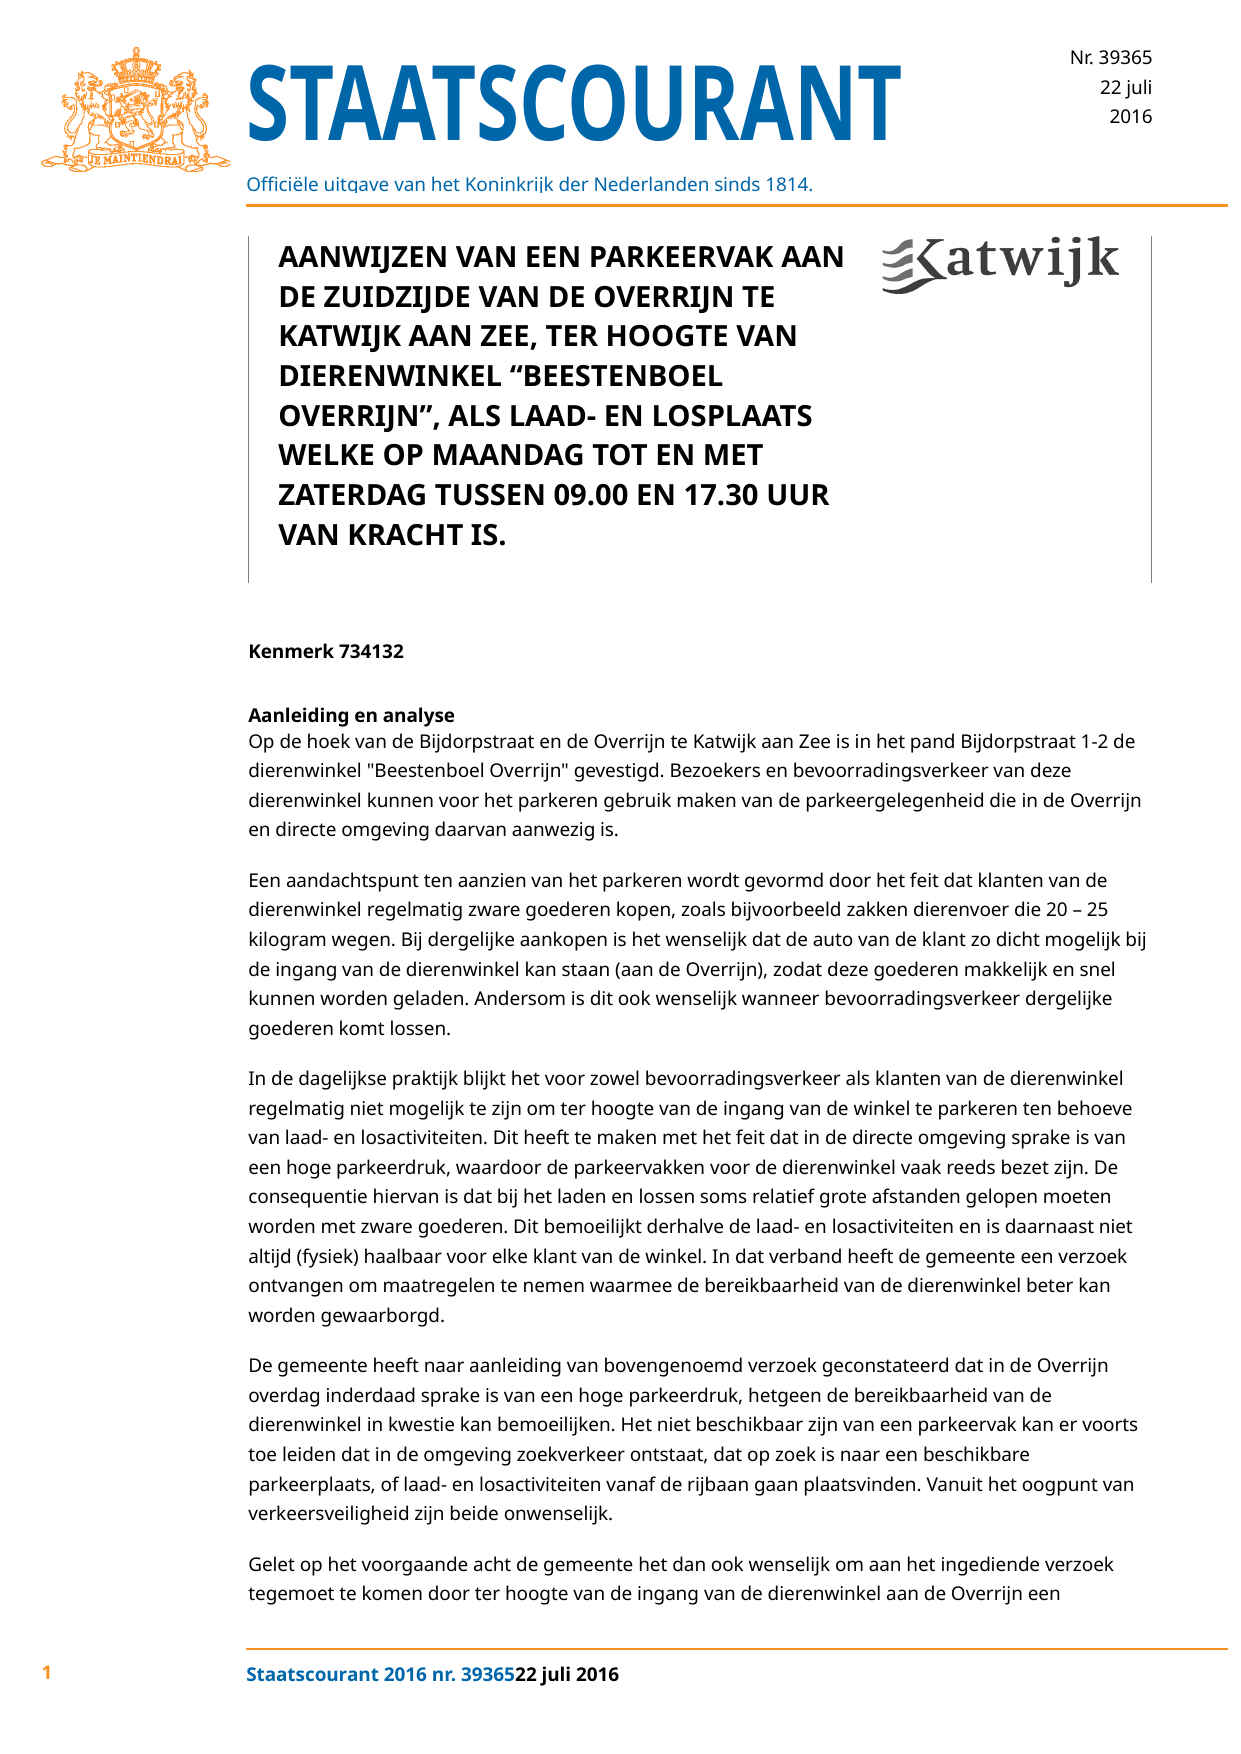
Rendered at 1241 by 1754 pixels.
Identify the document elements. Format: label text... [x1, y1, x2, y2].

text Op de hoek van de Bijdorpstraat en de Overrijn te Katwijk aan Zee is in het pand Bijdorpstraat 1-2 de dierenwinkel "Beestenboel Overrijn" gevestigd. Bezoekers en bevoorradingsverkeer van deze dierenwinkel kunnen voor het parkeren gebruik maken van de parkeergelegenheid die in de Overrijn en directe omgeving daarvan aanwezig is. [248, 728, 1152, 842]
text Gelet op het voorgaande acht de gemeente het dan ook wenselijk om aan het ingediende verzoek tegemoet te komen door ter hoogte van de ingang van de dierenwinkel aan de Overrijn een [248, 1551, 1152, 1606]
picture [41, 47, 231, 172]
table_header [850, 236, 882, 293]
table_header AANWIJZEN VAN EEN PARKEERVAK AAN DE ZUIDZIJDE VAN DE OVERRIJN TE KATWIJK AAN ZEE, TER HOOGTE VAN DIERENWINKEL “BEESTENBOEL OVERRIJN”, ALS LAAD- EN LOSPLAATS WELKE OP MAANDAG TOT EN MET ZATERDAG TUSSEN 09.00 EN 17.30 UUR VAN KRACHT IS. [249, 236, 850, 583]
text De gemeente heeft naar aanleiding van bovengenoemd verzoek geconstateerd dat in de Overrijn overdag inderdaad sprake is van een hoge parkeerdruk, hetgeen de bereikbaarheid van de dierenwinkel in kwestie kan bemoeilijken. Het niet beschikbaar zijn van een parkeervak kan er voorts toe leiden dat in de omgeving zoekverkeer ontstaat, dat op zoek is naar een beschikbare parkeerplaats, of laad- en losactiviteiten vanaf de rijbaan gaan plaatsvinden. Vanuit het oogpunt van verkeersveiligheid zijn beide onwenselijk. [248, 1352, 1152, 1526]
table_header [1119, 236, 1151, 293]
text Kenmerk 734132 [248, 638, 1152, 664]
text Aanleiding en analyse [248, 702, 1152, 728]
table_header [850, 294, 1151, 583]
text In de dagelijkse praktijk blijkt het voor zowel bevoorradingsverkeer als klanten van de dierenwinkel regelmatig niet mogelijk te zijn om ter hoogte van de ingang van de winkel te parkeren ten behoeve van laad- en losactiviteiten. Dit heeft te maken met het feit dat in de directe omgeving sprake is van een hoge parkeerdruk, waardoor de parkeervakken voor de dierenwinkel vaak reeds bezet zijn. De consequentie hiervan is dat bij het laden en lossen soms relatief grote afstanden gelopen moeten worden met zware goederen. Dit bemoeilijkt derhalve de laad- en losactiviteiten en is daarnaast niet altijd (fysiek) haalbaar voor elke klant van de winkel. In dat verband heeft de gemeente een verzoek ontvangen om maatregelen te nemen waarmee de bereikbaarheid van de dierenwinkel beter kan worden gewaarborgd. [248, 1065, 1152, 1328]
picture [882, 236, 1119, 294]
text Een aandachtspunt ten aanzien van het parkeren wordt gevormd door het feit dat klanten van de dierenwinkel regelmatig zware goederen kopen, zoals bijvoorbeeld zakken dierenvoer die 20 – 25 kilogram wegen. Bij dergelijke aankopen is het wenselijk dat de auto van de klant zo dicht mogelijk bij de ingang van de dierenwinkel kan staan (aan de Overrijn), zodat deze goederen makkelijk en snel kunnen worden geladen. Andersom is dit ook wenselijk wanneer bevoorradingsverkeer dergelijke goederen komt lossen. [248, 867, 1152, 1041]
